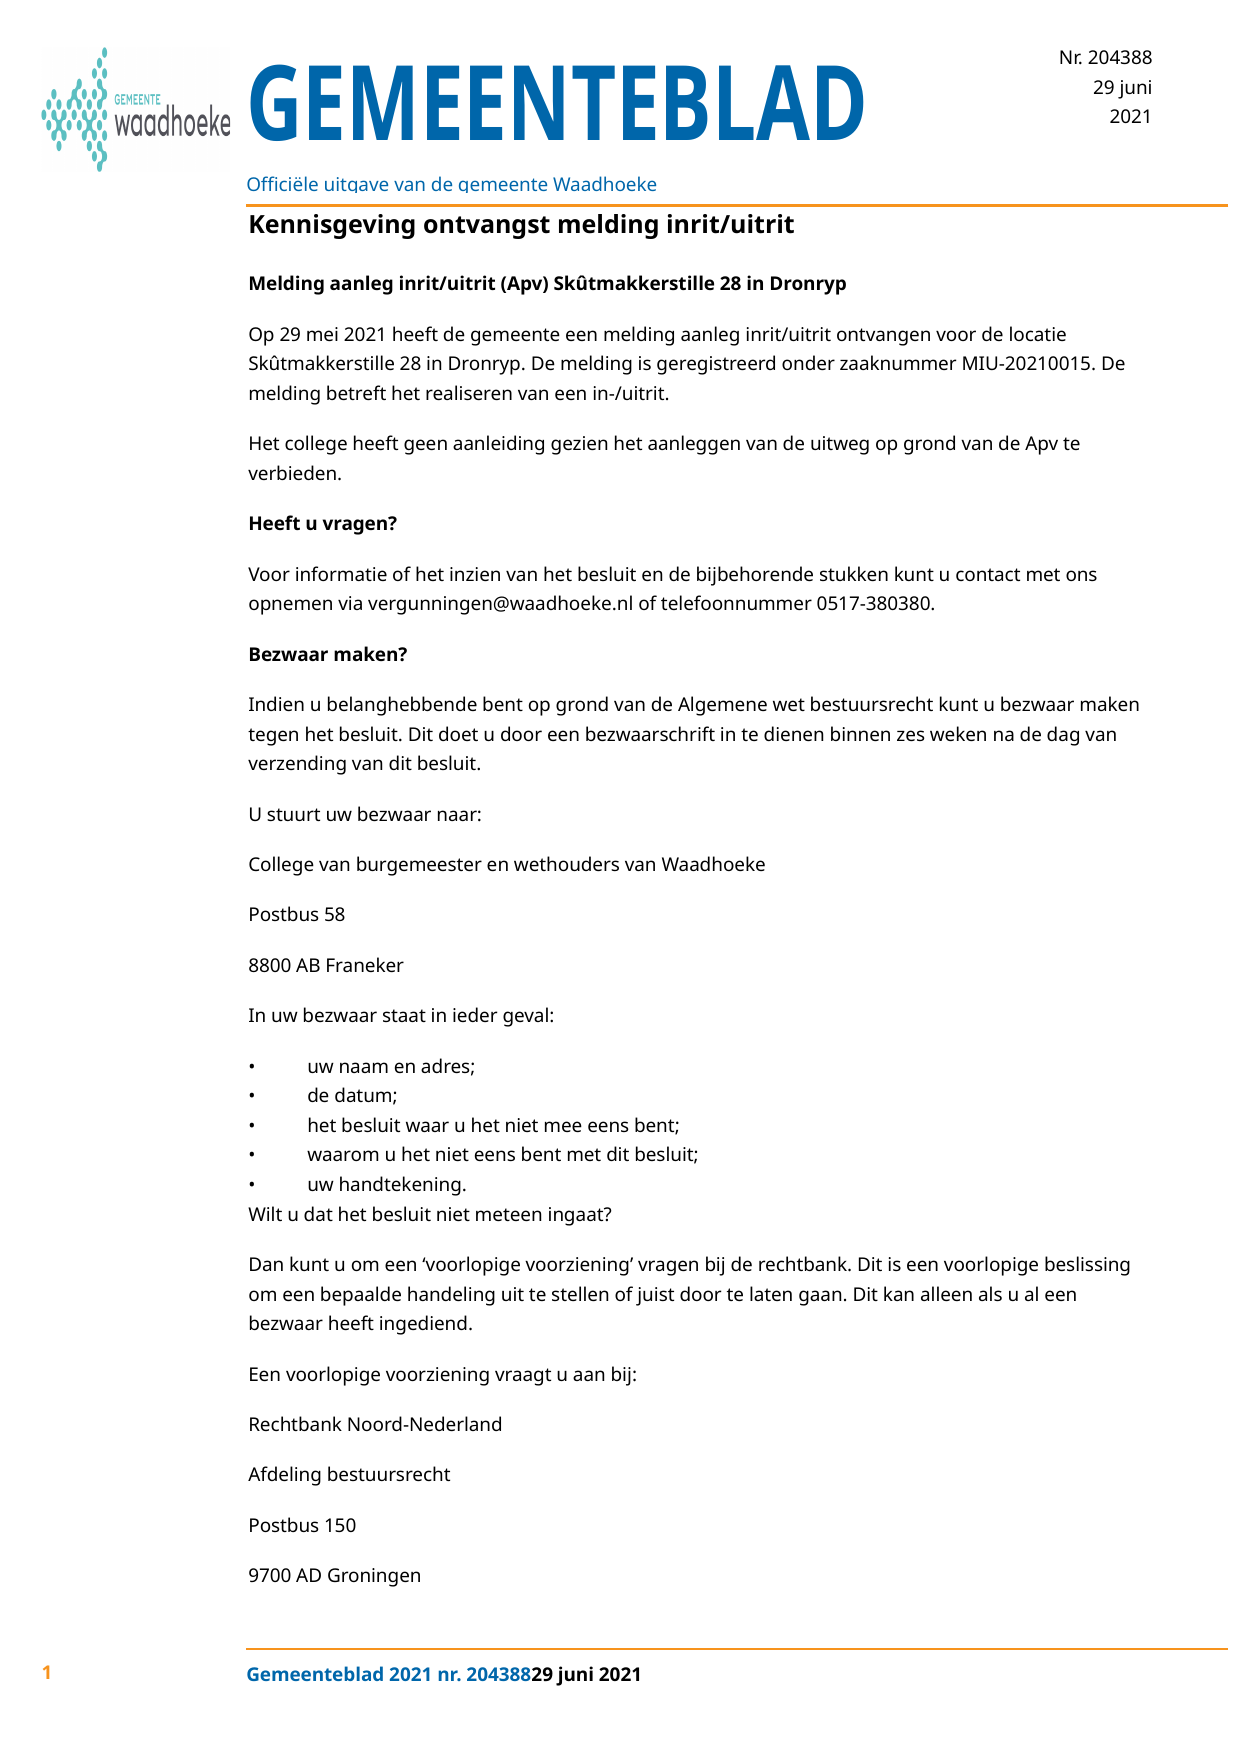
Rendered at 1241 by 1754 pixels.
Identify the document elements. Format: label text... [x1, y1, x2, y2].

text Afdeling bestuursrecht [248, 1462, 1152, 1487]
text Rechtbank Noord-Nederland [248, 1411, 1152, 1437]
text Een voorlopige voorziening vraagt u aan bij: [248, 1361, 1152, 1386]
text Wilt u dat het besluit niet meteen ingaat? [248, 1201, 1152, 1226]
text Bezwaar maken? [248, 641, 1152, 666]
list uw handtekening. [248, 1171, 1152, 1197]
text Postbus 58 [248, 902, 1152, 927]
list de datum; [248, 1082, 1152, 1108]
list waarom u het niet eens bent met dit besluit; [248, 1142, 1152, 1167]
text Postbus 150 [248, 1512, 1152, 1538]
text Heeft u vragen? [248, 510, 1152, 536]
picture [41, 47, 231, 172]
text Kennisgeving ontvangst melding inrit/uitrit [248, 207, 1152, 241]
text Indien u belanghebbende bent op grond van de Algemene wet bestuursrecht kunt u bezwaar maken tegen het besluit. Dit doet u door een bezwaarschrift in te dienen binnen zes weken na de dag van verzending van dit besluit. [248, 691, 1152, 776]
list uw naam en adres; [248, 1053, 1152, 1078]
text Het college heeft geen aanleiding gezien het aanleggen van de uitweg op grond van de Apv te verbieden. [248, 430, 1152, 486]
text U stuurt uw bezwaar naar: [248, 801, 1152, 826]
text 9700 AD Groningen [248, 1562, 1152, 1588]
text Melding aanleg inrit/uitrit (Apv) Skûtmakkerstille 28 in Dronryp [248, 270, 1152, 296]
text In uw bezwaar staat in ieder geval: [248, 1002, 1152, 1028]
text Voor informatie of het inzien van het besluit en de bijbehorende stukken kunt u contact met ons opnemen via vergunningen@waadhoeke.nl of telefoonnummer 0517-380380. [248, 561, 1152, 616]
text Dan kunt u om een ‘voorlopige voorziening’ vragen bij de rechtbank. Dit is een voorlopige beslissing om een bepaalde handeling uit te stellen of juist door te laten gaan. Dit kan alleen als u al een bezwaar heeft ingediend. [248, 1251, 1152, 1336]
text Op 29 mei 2021 heeft de gemeente een melding aanleg inrit/uitrit ontvangen voor de locatie Skûtmakkerstille 28 in Dronryp. De melding is geregistreerd onder zaaknummer MIU-20210015. De melding betreft het realiseren van een in-/uitrit. [248, 321, 1152, 406]
text 8800 AB Franeker [248, 952, 1152, 978]
text College van burgemeester en wethouders van Waadhoeke [248, 851, 1152, 877]
list het besluit waar u het niet mee eens bent; [248, 1112, 1152, 1138]
